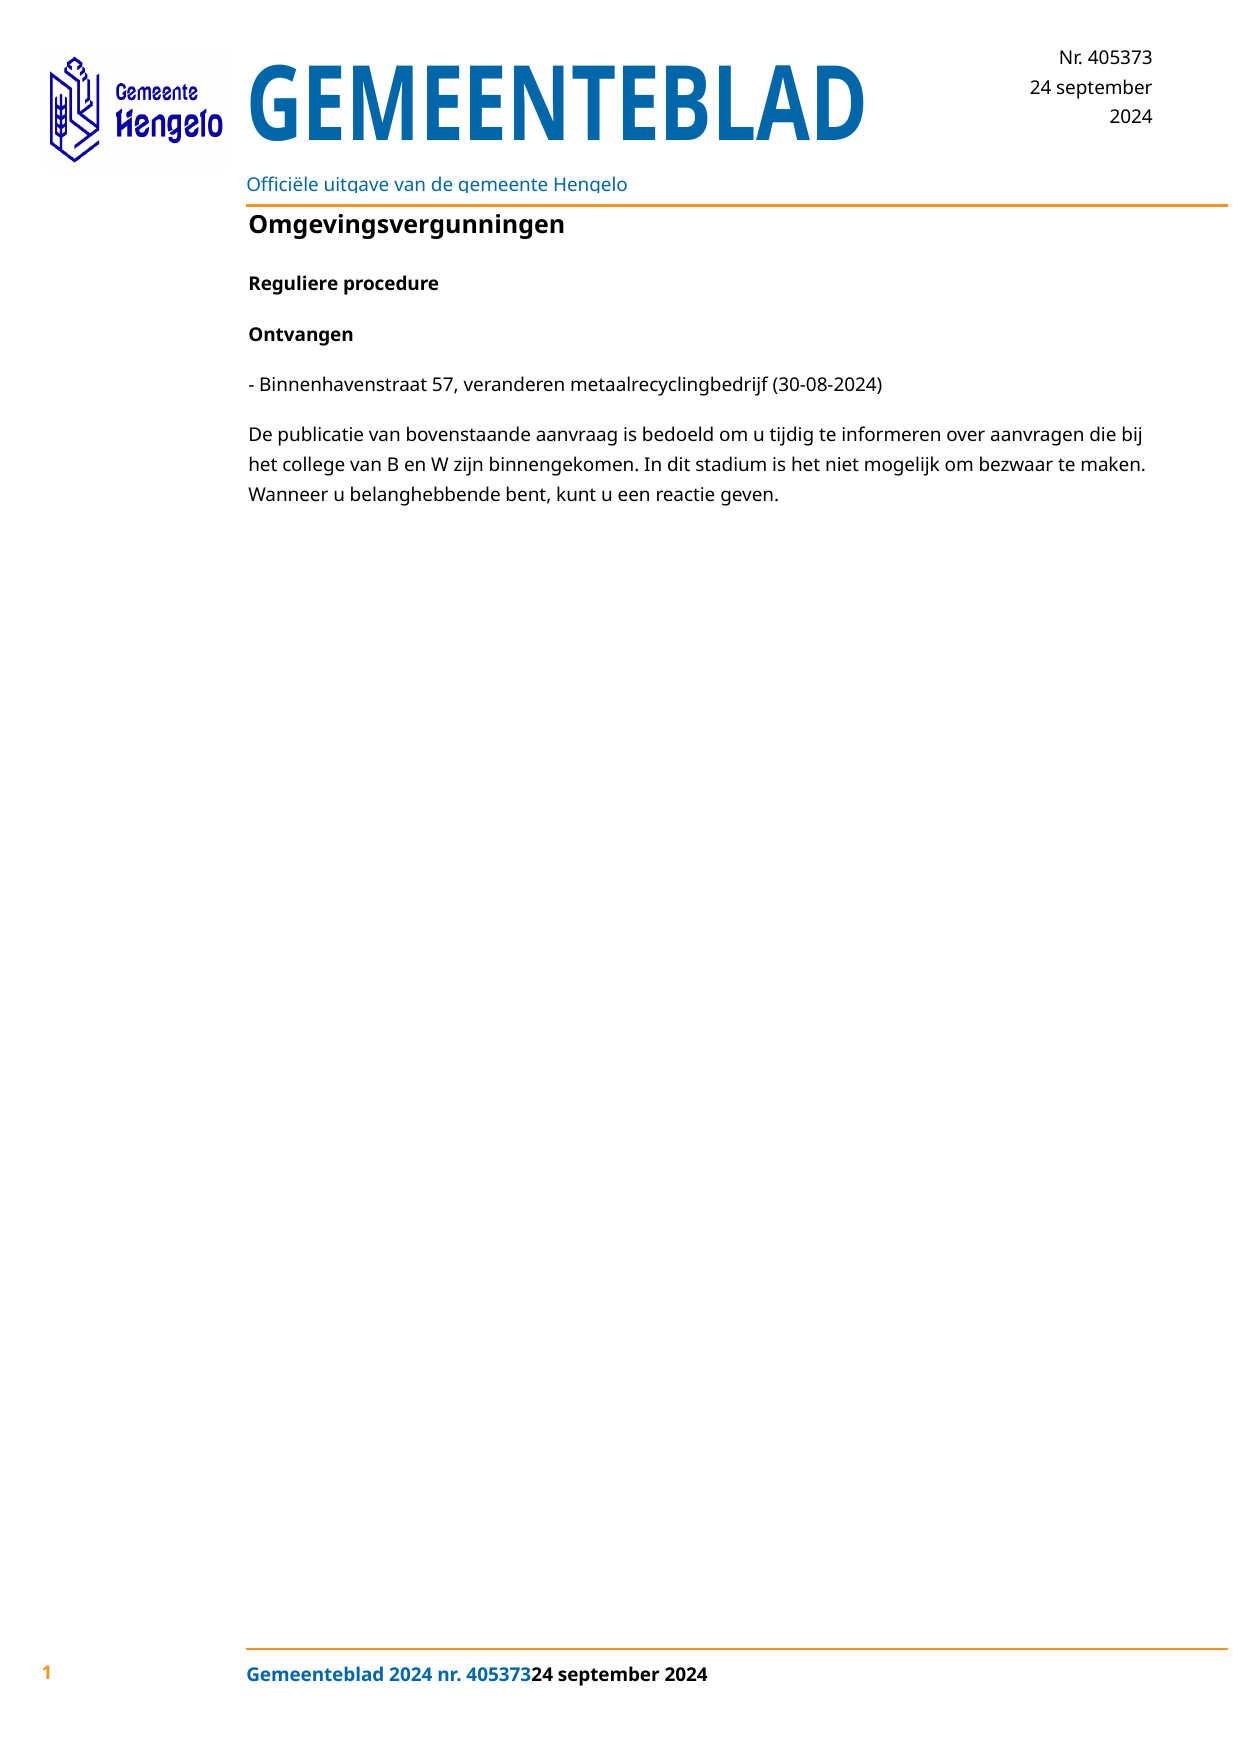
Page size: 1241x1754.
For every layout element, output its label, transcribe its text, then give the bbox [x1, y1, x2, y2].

text Omgevingsvergunningen [248, 207, 1152, 241]
text De publicatie van bovenstaande aanvraag is bedoeld om u tijdig te informeren over aanvragen die bij het college van B en W zijn binnengekomen. In dit stadium is het niet mogelijk om bezwaar te maken. Wanneer u belanghebbende bent, kunt u een reactie geven. [248, 422, 1152, 506]
text Ontvangen [248, 321, 1152, 346]
picture [41, 47, 231, 172]
text - Binnenhavenstraat 57, veranderen metaalrecyclingbedrijf (30-08-2024) [248, 371, 1152, 397]
text Reguliere procedure [248, 270, 1152, 296]
